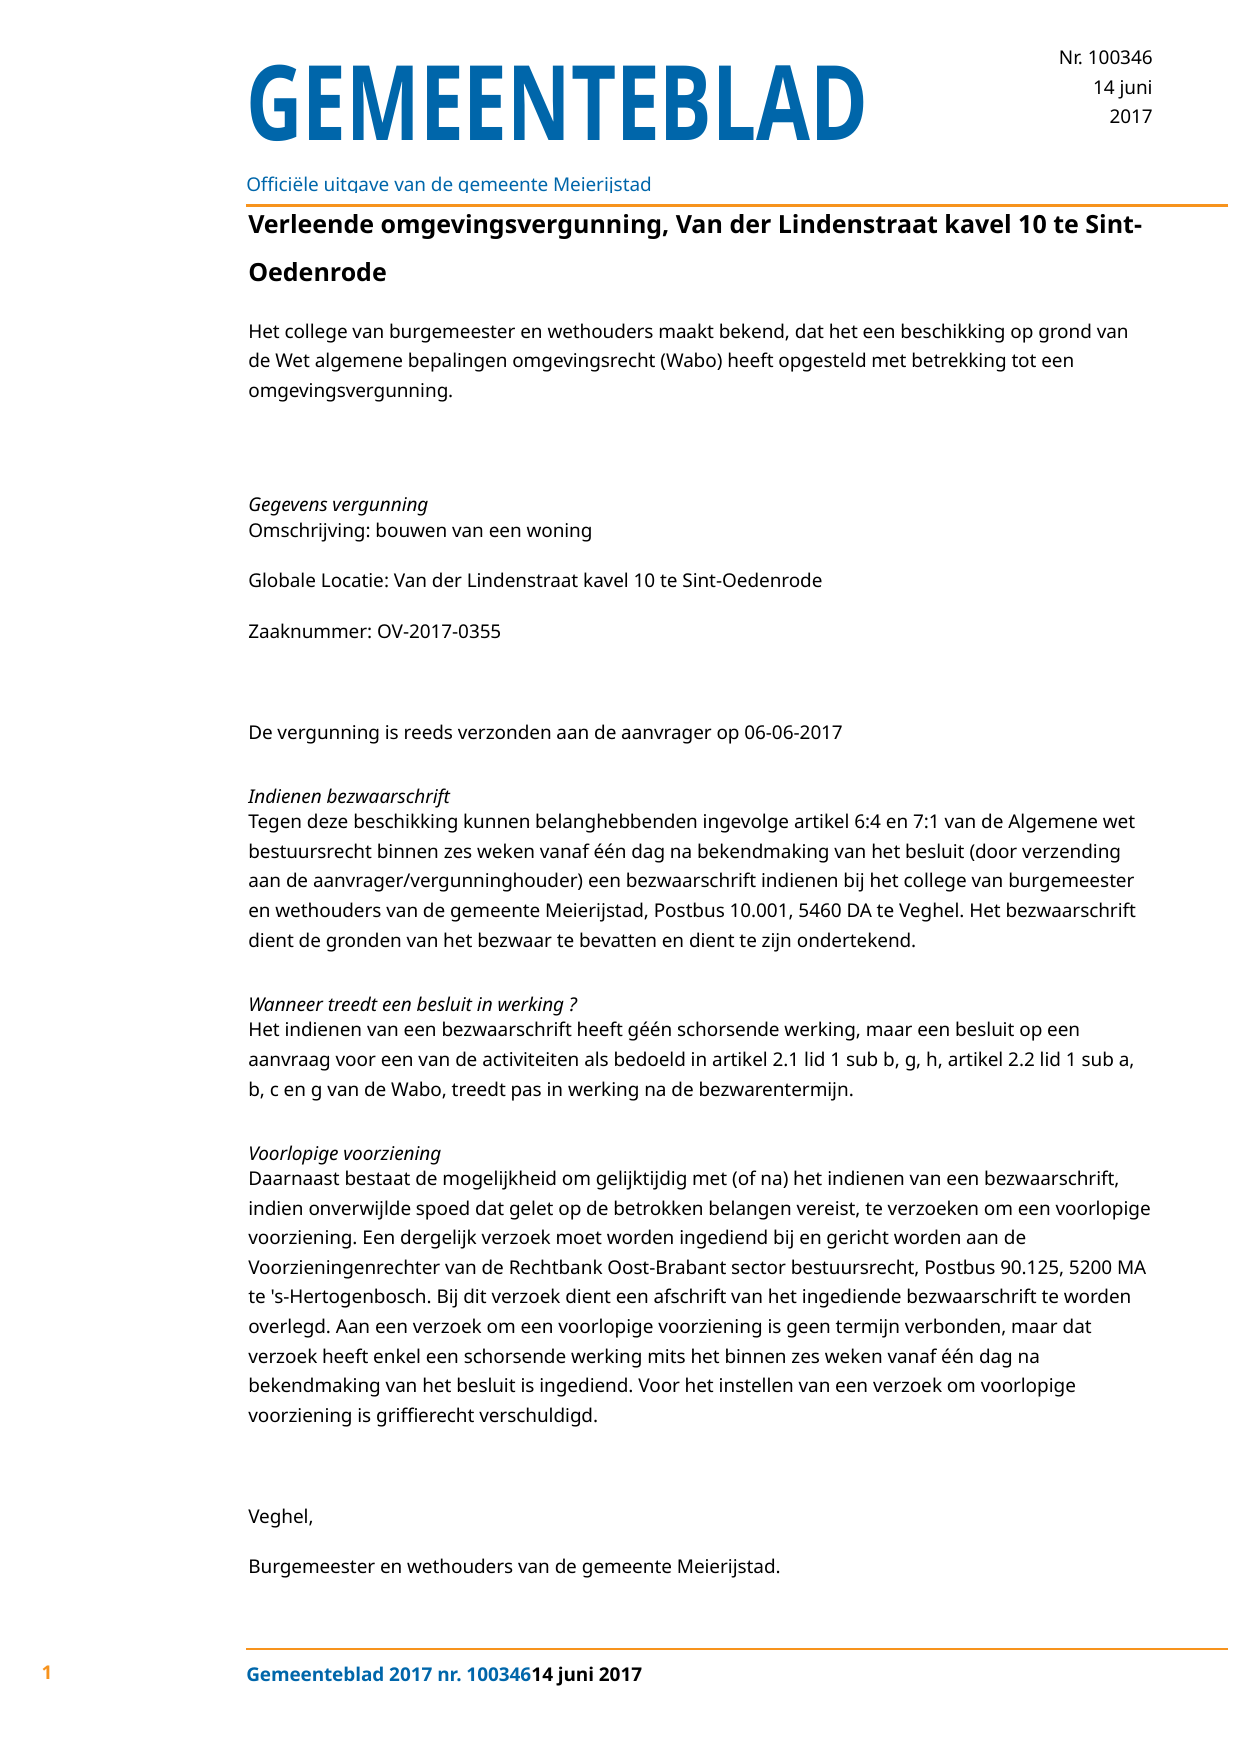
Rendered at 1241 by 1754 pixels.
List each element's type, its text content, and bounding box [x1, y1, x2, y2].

text Burgemeester en wethouders van de gemeente Meierijstad. [248, 1553, 1152, 1579]
text Verleende omgevingsvergunning, Van der Lindenstraat kavel 10 te Sint-Oedenrode [248, 207, 1152, 288]
picture [41, 47, 231, 172]
text Tegen deze beschikking kunnen belanghebbenden ingevolge artikel 6:4 en 7:1 van de Algemene wet bestuursrecht binnen zes weken vanaf één dag na bekendmaking van het besluit (door verzending aan de aanvrager/vergunninghouder) een bezwaarschrift indienen bij het college van burgemeester en wethouders van de gemeente Meierijstad, Postbus 10.001, 5460 DA te Veghel. Het bezwaarschrift dient de gronden van het bezwaar te bevatten en dient te zijn ondertekend. [248, 808, 1152, 953]
text Wanneer treedt een besluit in werking ? [248, 991, 1152, 1017]
text Het college van burgemeester en wethouders maakt bekend, dat het een beschikking op grond van de Wet algemene bepalingen omgevingsrecht (Wabo) heeft opgesteld met betrekking tot een omgevingsvergunning. [248, 318, 1152, 403]
text Zaaknummer: OV-2017-0355 [248, 618, 1152, 644]
text Omschrijving: bouwen van een woning [248, 517, 1152, 543]
text Globale Locatie: Van der Lindenstraat kavel 10 te Sint-Oedenrode [248, 568, 1152, 593]
text De vergunning is reeds verzonden aan de aanvrager op 06-06-2017 [248, 719, 1152, 744]
text Indienen bezwaarschrift [248, 783, 1152, 808]
text Voorlopige voorziening [248, 1140, 1152, 1165]
text Het indienen van een bezwaarschrift heeft géén schorsende werking, maar een besluit op een aanvraag voor een van de activiteiten als bedoeld in artikel 2.1 lid 1 sub b, g, h, artikel 2.2 lid 1 sub a, b, c en g van de Wabo, treedt pas in werking na de bezwarentermijn. [248, 1017, 1152, 1101]
text Veghel, [248, 1503, 1152, 1529]
text Daarnaast bestaat de mogelijkheid om gelijktijdig met (of na) het indienen van een bezwaarschrift, indien onverwijlde spoed dat gelet op de betrokken belangen vereist, te verzoeken om een voorlopige voorziening. Een dergelijk verzoek moet worden ingediend bij en gericht worden aan de Voorzieningenrechter van de Rechtbank Oost-Brabant sector bestuursrecht, Postbus 90.125, 5200 MA te 's-Hertogenbosch. Bij dit verzoek dient een afschrift van het ingediende bezwaarschrift te worden overlegd. Aan een verzoek om een voorlopige voorziening is geen termijn verbonden, maar dat verzoek heeft enkel een schorsende werking mits het binnen zes weken vanaf één dag na bekendmaking van het besluit is ingediend. Voor het instellen van een verzoek om voorlopige voorziening is griffierecht verschuldigd. [248, 1165, 1152, 1428]
text Gegevens vergunning [248, 491, 1152, 517]
